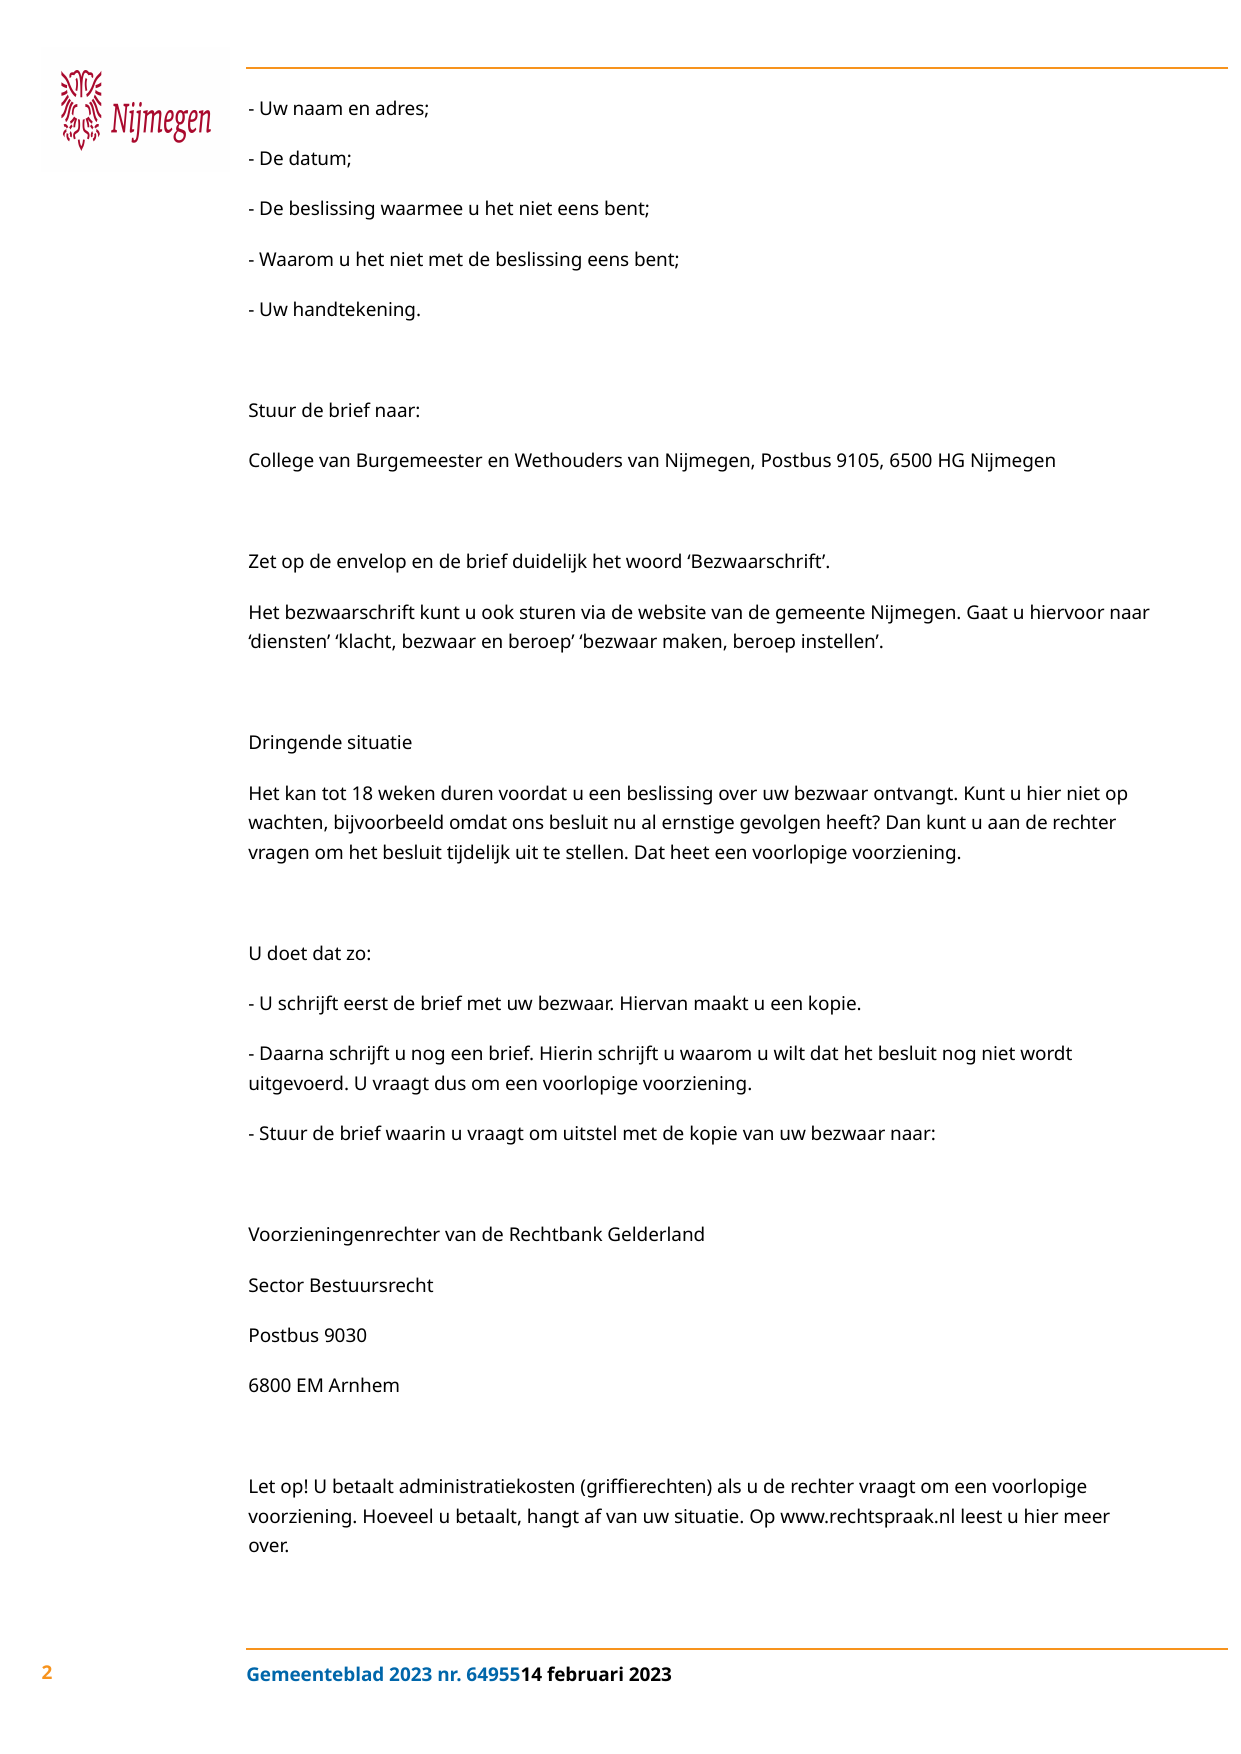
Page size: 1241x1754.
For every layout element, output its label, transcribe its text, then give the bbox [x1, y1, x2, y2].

text - Waarom u het niet met de beslissing eens bent; [248, 246, 1152, 272]
text - De datum; [248, 145, 1152, 171]
text Stuur de brief naar: [248, 397, 1152, 423]
text 6800 EM Arnhem [248, 1373, 1152, 1398]
text Dringende situatie [248, 729, 1152, 755]
text Sector Bestuursrecht [248, 1272, 1152, 1298]
text Voorzieningenrechter van de Rechtbank Gelderland [248, 1221, 1152, 1247]
text - Uw handtekening. [248, 296, 1152, 322]
text Het bezwaarschrift kunt u ook sturen via de website van de gemeente Nijmegen. Gaat u hiervoor naar ‘diensten’ ‘klacht, bezwaar en beroep’ ‘bezwaar maken, beroep instellen’. [248, 599, 1152, 654]
text - Stuur de brief waarin u vraagt om uitstel met de kopie van uw bezwaar naar: [248, 1121, 1152, 1146]
text - U schrijft eerst de brief met uw bezwaar. Hiervan maakt u een kopie. [248, 990, 1152, 1016]
picture [41, 47, 231, 172]
text Postbus 9030 [248, 1322, 1152, 1348]
text - Daarna schrijft u nog een brief. Hierin schrijft u waarom u wilt dat het besluit nog niet wordt uitgevoerd. U vraagt dus om een voorlopige voorziening. [248, 1041, 1152, 1096]
text - Uw naam en adres; [248, 95, 1152, 121]
text - De beslissing waarmee u het niet eens bent; [248, 196, 1152, 221]
text Let op! U betaalt administratiekosten (griffierechten) als u de rechter vraagt om een voorlopige voorziening. Hoeveel u betaalt, hangt af van uw situatie. Op www.rechtspraak.nl leest u hier meer over. [248, 1473, 1152, 1558]
text U doet dat zo: [248, 940, 1152, 966]
text Zet op de envelop en de brief duidelijk het woord ‘Bezwaarschrift’. [248, 548, 1152, 574]
text Het kan tot 18 weken duren voordat u een beslissing over uw bezwaar ontvangt. Kunt u hier niet op wachten, bijvoorbeeld omdat ons besluit nu al ernstige gevolgen heeft? Dan kunt u aan de rechter vragen om het besluit tijdelijk uit te stellen. Dat heet een voorlopige voorziening. [248, 780, 1152, 865]
text College van Burgemeester en Wethouders van Nijmegen, Postbus 9105, 6500 HG Nijmegen [248, 448, 1152, 473]
